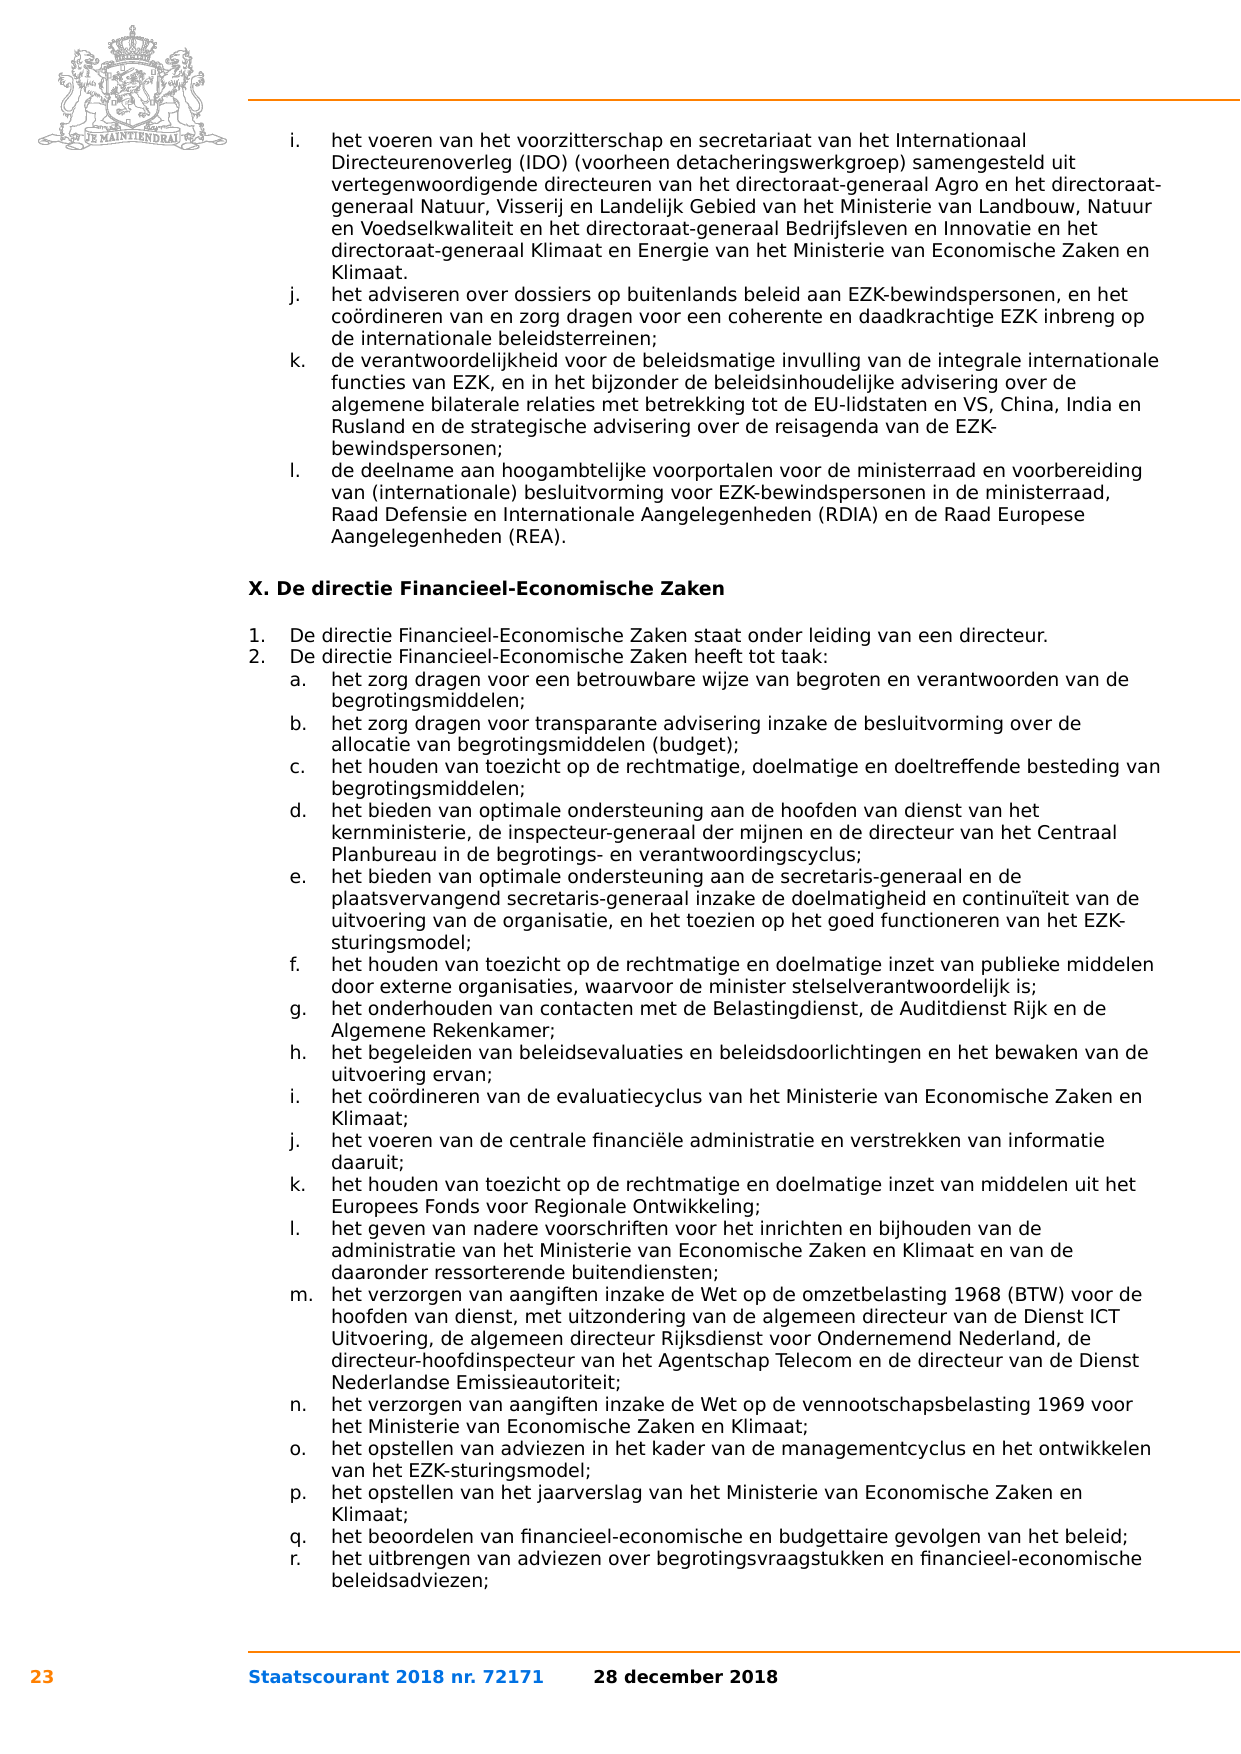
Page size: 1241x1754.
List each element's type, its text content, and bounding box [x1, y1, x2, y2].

text i. het voeren van het voorzitterschap en secretariaat van het Internationaal Directeurenoverleg (IDO) (voorheen detacheringswerkgroep) samengesteld uit vertegenwoordigende directeuren van het directoraat-generaal Agro en het directoraat-generaal Natuur, Visserij en Landelijk Gebied van het Ministerie van Landbouw, Natuur en Voedselkwaliteit en het directoraat-generaal Bedrijfsleven en Innovatie en het directoraat-generaal Klimaat en Energie van het Ministerie van Economische Zaken en Klimaat. [289, 130, 1163, 284]
text i. het coördineren van de evaluatiecyclus van het Ministerie van Economische Zaken en Klimaat; [289, 1086, 1163, 1130]
text j. het voeren van de centrale financiële administratie en verstrekken van informatie daaruit; [289, 1130, 1163, 1174]
text 2. De directie Financieel-Economische Zaken heeft tot taak: [248, 646, 1163, 668]
text g. het onderhouden van contacten met de Belastingdienst, de Auditdienst Rijk en de Algemene Rekenkamer; [289, 998, 1163, 1042]
picture [38, 25, 227, 150]
text a. het zorg dragen voor een betrouwbare wijze van begroten en verantwoorden van de begrotingsmiddelen; [289, 668, 1163, 712]
text l. de deelname aan hoogambtelijke voorportalen voor de ministerraad en voorbereiding van (internationale) besluitvorming voor EZK-bewindspersonen in de ministerraad, Raad Defensie en Internationale Aangelegenheden (RDIA) en de Raad Europese Aangelegenheden (REA). [289, 459, 1163, 547]
text o. het opstellen van adviezen in het kader van de managementcyclus en het ontwikkelen van het EZK-sturingsmodel; [289, 1438, 1163, 1482]
text n. het verzorgen van aangiften inzake de Wet op de vennootschapsbelasting 1969 voor het Ministerie van Economische Zaken en Klimaat; [289, 1394, 1163, 1438]
text r. het uitbrengen van adviezen over begrotingsvraagstukken en financieel-economische beleidsadviezen; [289, 1548, 1163, 1592]
subtitle X. De directie Financieel-Economische Zaken [248, 577, 1163, 599]
text 1. De directie Financieel-Economische Zaken staat onder leiding van een directeur. [248, 624, 1163, 646]
text b. het zorg dragen voor transparante advisering inzake de besluitvorming over de allocatie van begrotingsmiddelen (budget); [289, 712, 1163, 756]
text m. het verzorgen van aangiften inzake de Wet op de omzetbelasting 1968 (BTW) voor de hoofden van dienst, met uitzondering van de algemeen directeur van de Dienst ICT Uitvoering, de algemeen directeur Rijksdienst voor Ondernemend Nederland, de directeur-hoofdinspecteur van het Agentschap Telecom en de directeur van de Dienst Nederlandse Emissieautoriteit; [289, 1284, 1163, 1394]
text e. het bieden van optimale ondersteuning aan de secretaris-generaal en de plaatsvervangend secretaris-generaal inzake de doelmatigheid en continuïteit van de uitvoering van de organisatie, en het toezien op het goed functioneren van het EZK-sturingsmodel; [289, 866, 1163, 954]
text f. het houden van toezicht op de rechtmatige en doelmatige inzet van publieke middelen door externe organisaties, waarvoor de minister stelselverantwoordelijk is; [289, 954, 1163, 998]
text d. het bieden van optimale ondersteuning aan de hoofden van dienst van het kernministerie, de inspecteur-generaal der mijnen en de directeur van het Centraal Planbureau in de begrotings- en verantwoordingscyclus; [289, 800, 1163, 866]
text c. het houden van toezicht op de rechtmatige, doelmatige en doeltreffende besteding van begrotingsmiddelen; [289, 756, 1163, 800]
text h. het begeleiden van beleidsevaluaties en beleidsdoorlichtingen en het bewaken van de uitvoering ervan; [289, 1042, 1163, 1086]
text k. de verantwoordelijkheid voor de beleidsmatige invulling van de integrale internationale functies van EZK, en in het bijzonder de beleidsinhoudelijke advisering over de algemene bilaterale relaties met betrekking tot de EU-lidstaten en VS, China, India en Rusland en de strategische advisering over de reisagenda van de EZK-bewindspersonen; [289, 350, 1163, 459]
text q. het beoordelen van financieel-economische en budgettaire gevolgen van het beleid; [289, 1526, 1163, 1548]
text p. het opstellen van het jaarverslag van het Ministerie van Economische Zaken en Klimaat; [289, 1482, 1163, 1526]
text k. het houden van toezicht op de rechtmatige en doelmatige inzet van middelen uit het Europees Fonds voor Regionale Ontwikkeling; [289, 1174, 1163, 1218]
text j. het adviseren over dossiers op buitenlands beleid aan EZK-bewindspersonen, en het coördineren van en zorg dragen voor een coherente en daadkrachtige EZK inbreng op de internationale beleidsterreinen; [289, 284, 1163, 350]
text l. het geven van nadere voorschriften voor het inrichten en bijhouden van de administratie van het Ministerie van Economische Zaken en Klimaat en van de daaronder ressorterende buitendiensten; [289, 1218, 1163, 1284]
